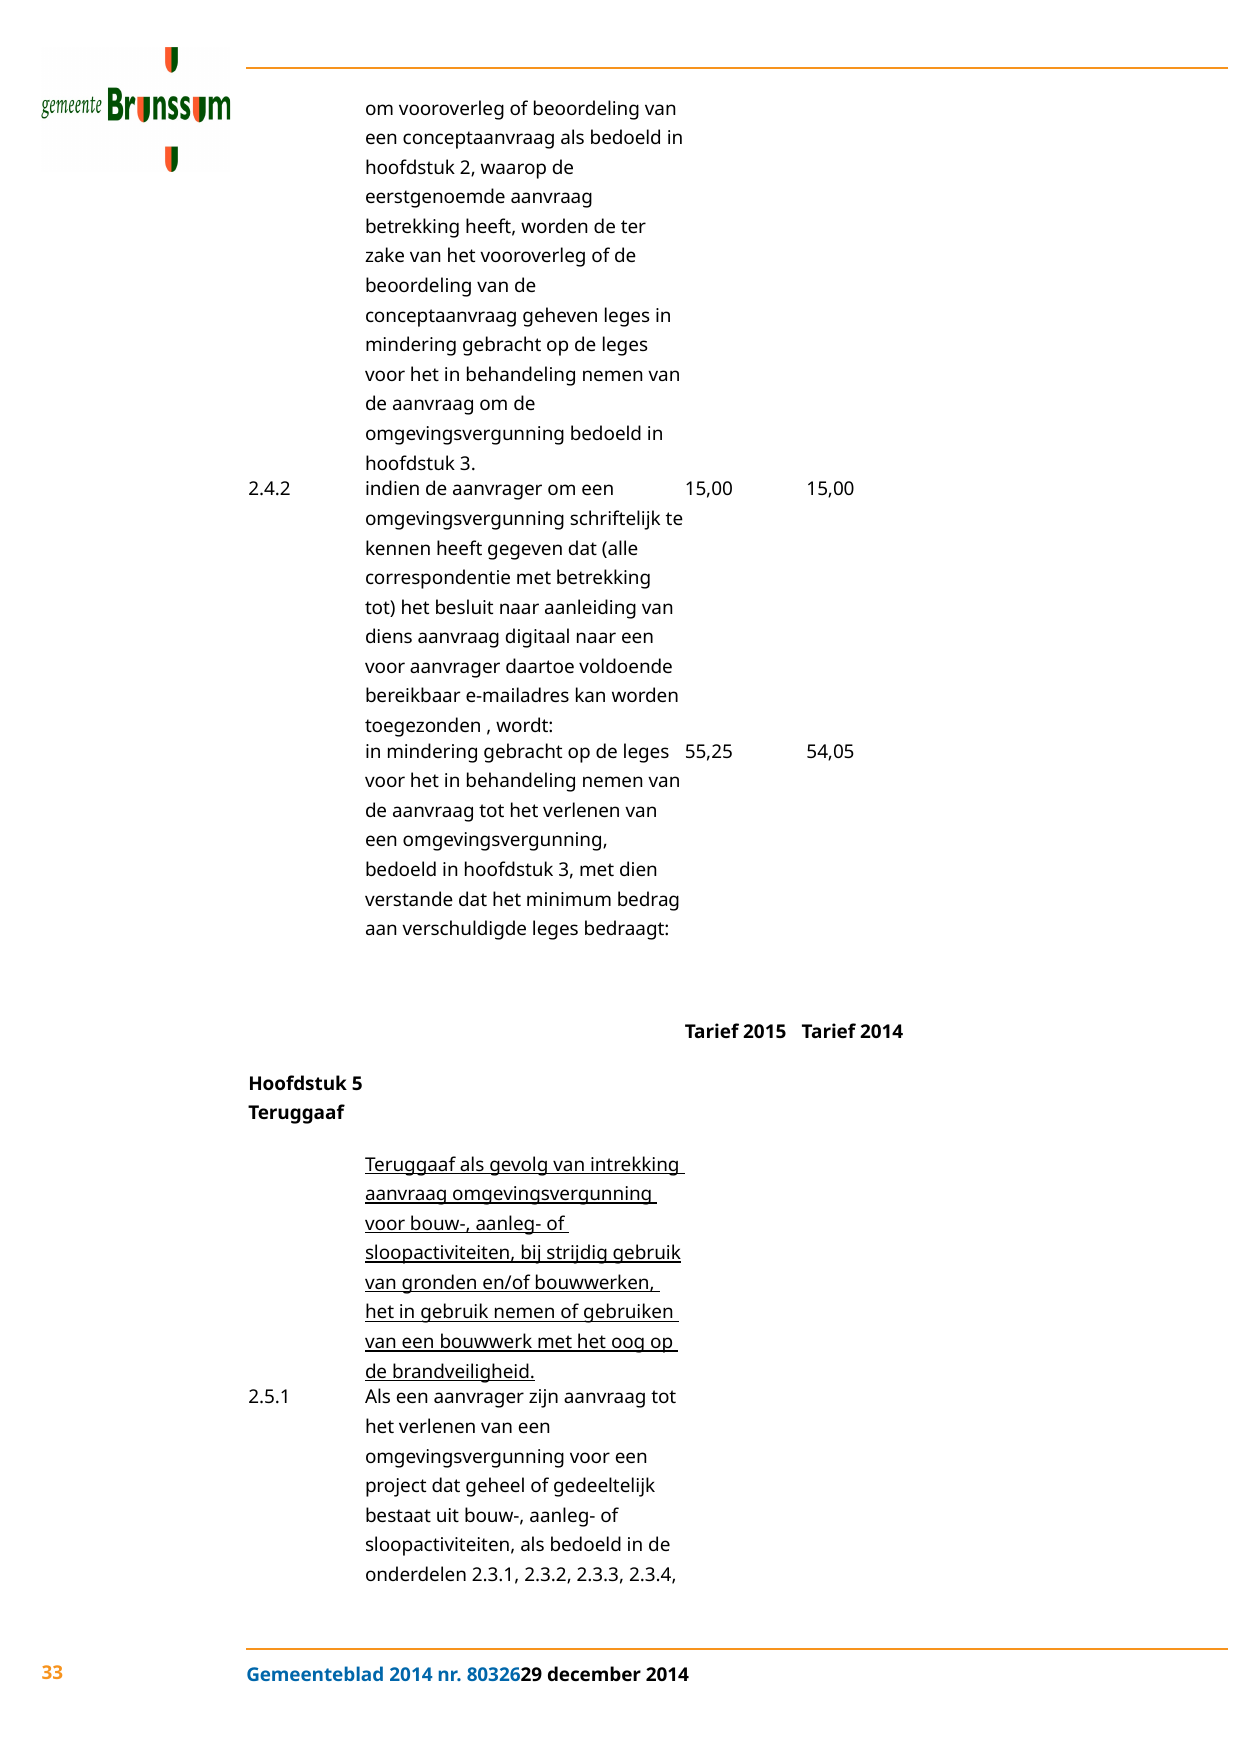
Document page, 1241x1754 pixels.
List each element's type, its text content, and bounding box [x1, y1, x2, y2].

table_cell 15,00 [685, 476, 801, 738]
table_cell [365, 1125, 684, 1151]
table_cell [685, 95, 801, 476]
table_cell [365, 1070, 684, 1125]
table_cell [365, 1044, 684, 1070]
table_cell [248, 738, 365, 941]
table_cell [801, 1384, 918, 1587]
table_cell om vooroverleg of beoordeling van een conceptaanvraag als bedoeld in hoofdstuk 2, waarop de eerstgenoemde aanvraag betrekking heeft, worden de ter zake van het vooroverleg of de beoordeling van de conceptaanvraag geheven leges in mindering gebracht op de leges voor het in behandeling nemen van de aanvraag om de omgevingsvergunning bedoeld in hoofdstuk 3. [365, 95, 684, 476]
table_cell 2.4.2 [248, 476, 365, 738]
table_cell [685, 941, 801, 967]
table_cell indien de aanvrager om een omgevingsvergunning schriftelijk te kennen heeft gegeven dat (alle correspondentie met betrekking tot) het besluit naar aanleiding van diens aanvraag digitaal naar een voor aanvrager daartoe voldoende bereikbaar e-mailadres kan worden toegezonden , wordt: [365, 476, 684, 738]
table_cell 15,00 [801, 476, 918, 738]
table_header [365, 1018, 684, 1044]
table_cell [685, 1044, 801, 1070]
table_cell [248, 1151, 365, 1384]
table_cell [801, 95, 918, 476]
table_cell [248, 95, 365, 476]
table_cell 55,25 [685, 738, 801, 941]
table_cell Teruggaaf als gevolg van intrekking [365, 1151, 684, 1173]
table_cell 54,05 [801, 738, 918, 941]
table_cell Hoofdstuk 5 Teruggaaf [248, 1070, 365, 1125]
table_cell aanvraag omgevingsvergunning voor bouw-, aanleg- of sloopactiviteiten, bij strijdig gebruik van gronden en/of bouwwerken, het in gebruik nemen of gebruiken van een bouwwerk met het oog op de brandveiligheid. [365, 1174, 684, 1384]
table_header [248, 1018, 365, 1044]
table_header Tarief 2014 [801, 1018, 918, 1044]
table_cell [801, 1151, 918, 1384]
table_cell in mindering gebracht op de leges voor het in behandeling nemen van de aanvraag tot het verlenen van een omgevingsvergunning, bedoeld in hoofdstuk 3, met dien verstande dat het minimum bedrag aan verschuldigde leges bedraagt: [365, 738, 684, 941]
table_cell [685, 1384, 801, 1587]
table_cell [685, 1151, 801, 1384]
table_cell [365, 941, 684, 967]
table_cell [801, 941, 918, 967]
table_cell [801, 1125, 918, 1151]
table_cell [248, 941, 365, 967]
table_cell [801, 1044, 918, 1070]
table_cell [685, 1125, 801, 1151]
table_header Tarief 2015 [685, 1018, 801, 1044]
table_cell [248, 1125, 365, 1151]
picture [41, 47, 231, 172]
table_cell Als een aanvrager zijn aanvraag tot het verlenen van een omgevingsvergunning voor een project dat geheel of gedeeltelijk bestaat uit bouw-, aanleg- of sloopactiviteiten, als bedoeld in de onderdelen 2.3.1, 2.3.2, 2.3.3, 2.3.4, [365, 1384, 684, 1587]
table_cell 2.5.1 [248, 1384, 365, 1587]
table_cell [248, 1044, 365, 1070]
